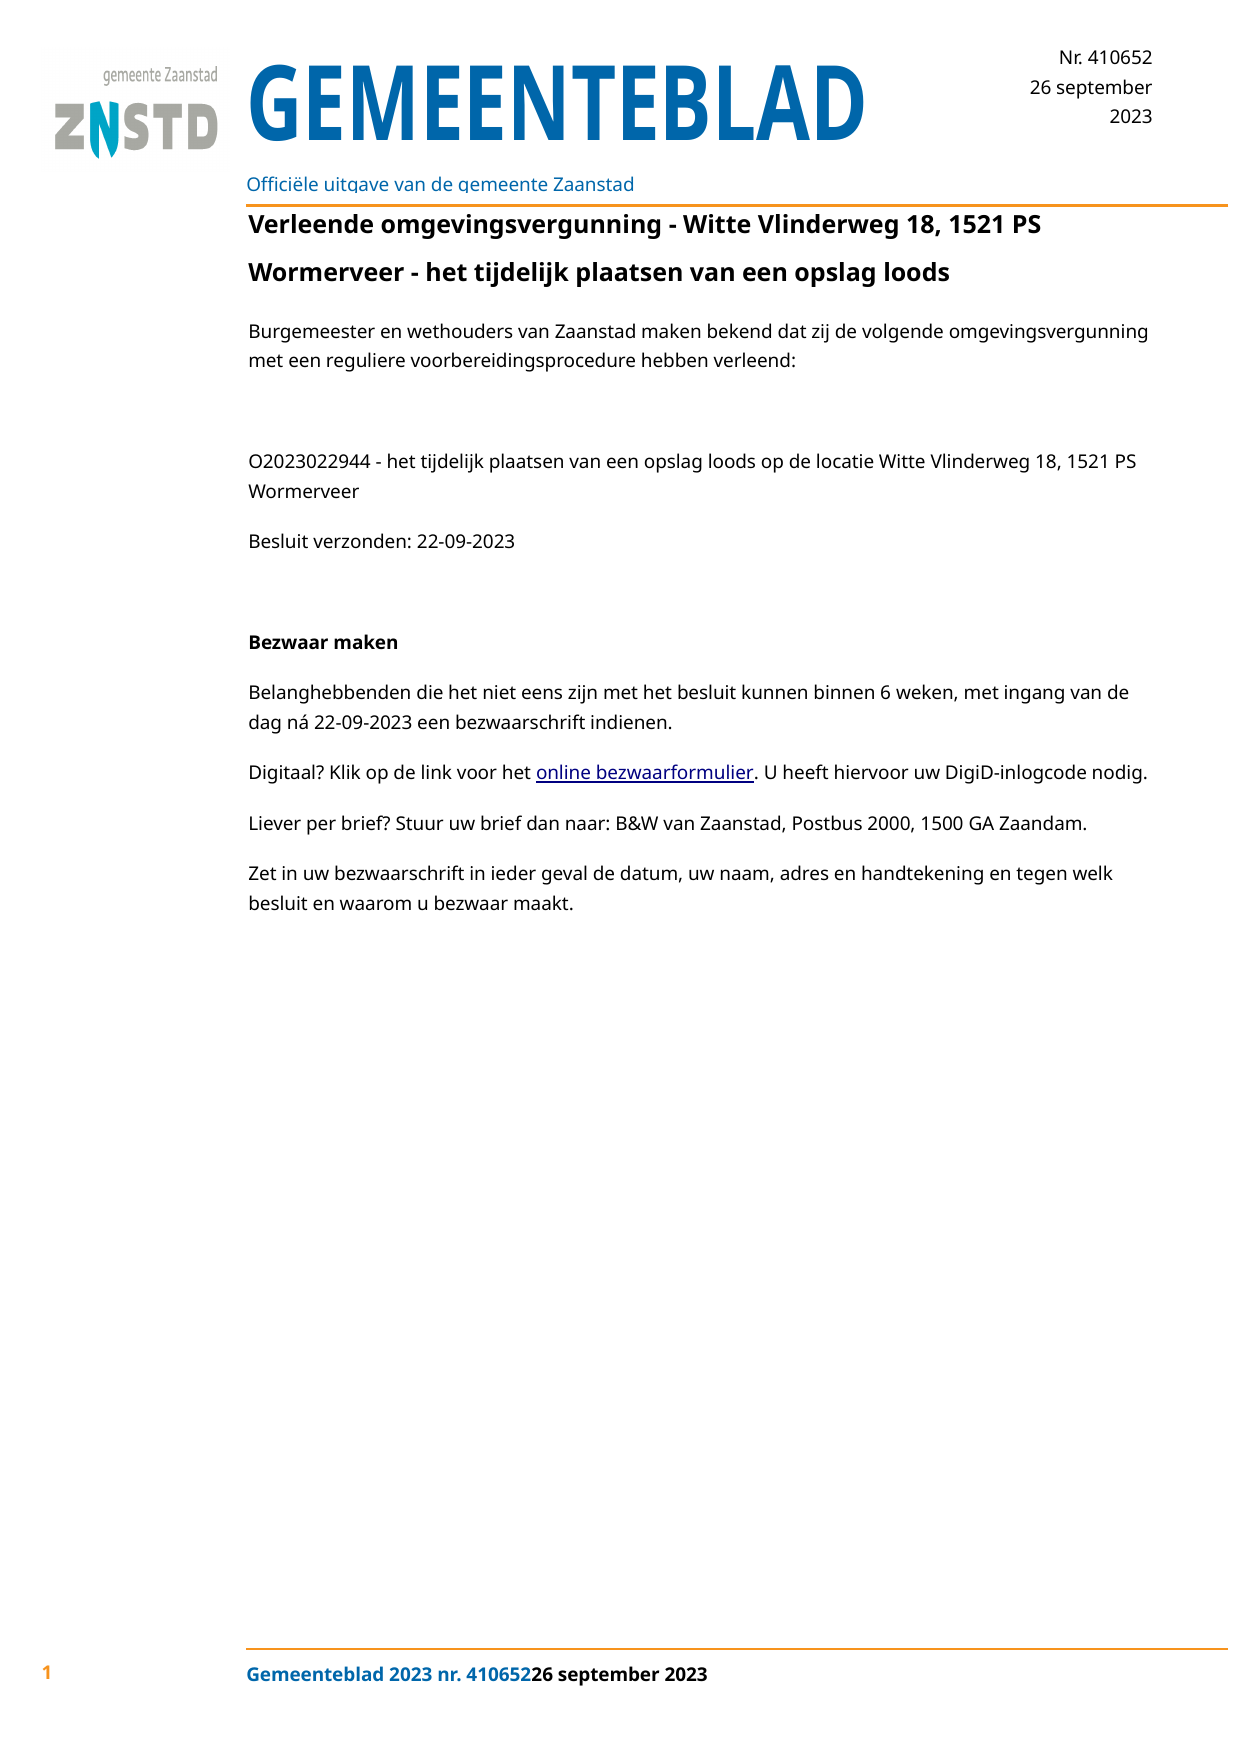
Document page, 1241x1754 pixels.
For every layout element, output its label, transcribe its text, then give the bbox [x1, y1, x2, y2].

text Zet in uw bezwaarschrift in ieder geval de datum, uw naam, adres en handtekening en tegen welk besluit en waarom u bezwaar maakt. [248, 860, 1152, 916]
text O2023022944 - het tijdelijk plaatsen van een opslag loods op de locatie Witte Vlinderweg 18, 1521 PS Wormerveer [248, 448, 1152, 504]
text Burgemeester en wethouders van Zaanstad maken bekend dat zij de volgende omgevingsvergunning met een reguliere voorbereidingsprocedure hebben verleend: [248, 318, 1152, 373]
text Bezwaar maken [248, 629, 1152, 655]
text Digitaal? Klik op de link voor het online bezwaarformulier. U heeft hiervoor uw DigiD-inlogcode nodig. [248, 759, 1152, 785]
picture [41, 47, 231, 172]
text Belanghebbenden die het niet eens zijn met het besluit kunnen binnen 6 weken, met ingang van de dag ná 22-09-2023 een bezwaarschrift indienen. [248, 679, 1152, 735]
text Liever per brief? Stuur uw brief dan naar: B&W van Zaanstad, Postbus 2000, 1500 GA Zaandam. [248, 810, 1152, 836]
text Besluit verzonden: 22-09-2023 [248, 528, 1152, 554]
text Verleende omgevingsvergunning - Witte Vlinderweg 18, 1521 PS Wormerveer - het tijdelijk plaatsen van een opslag loods [248, 207, 1152, 288]
